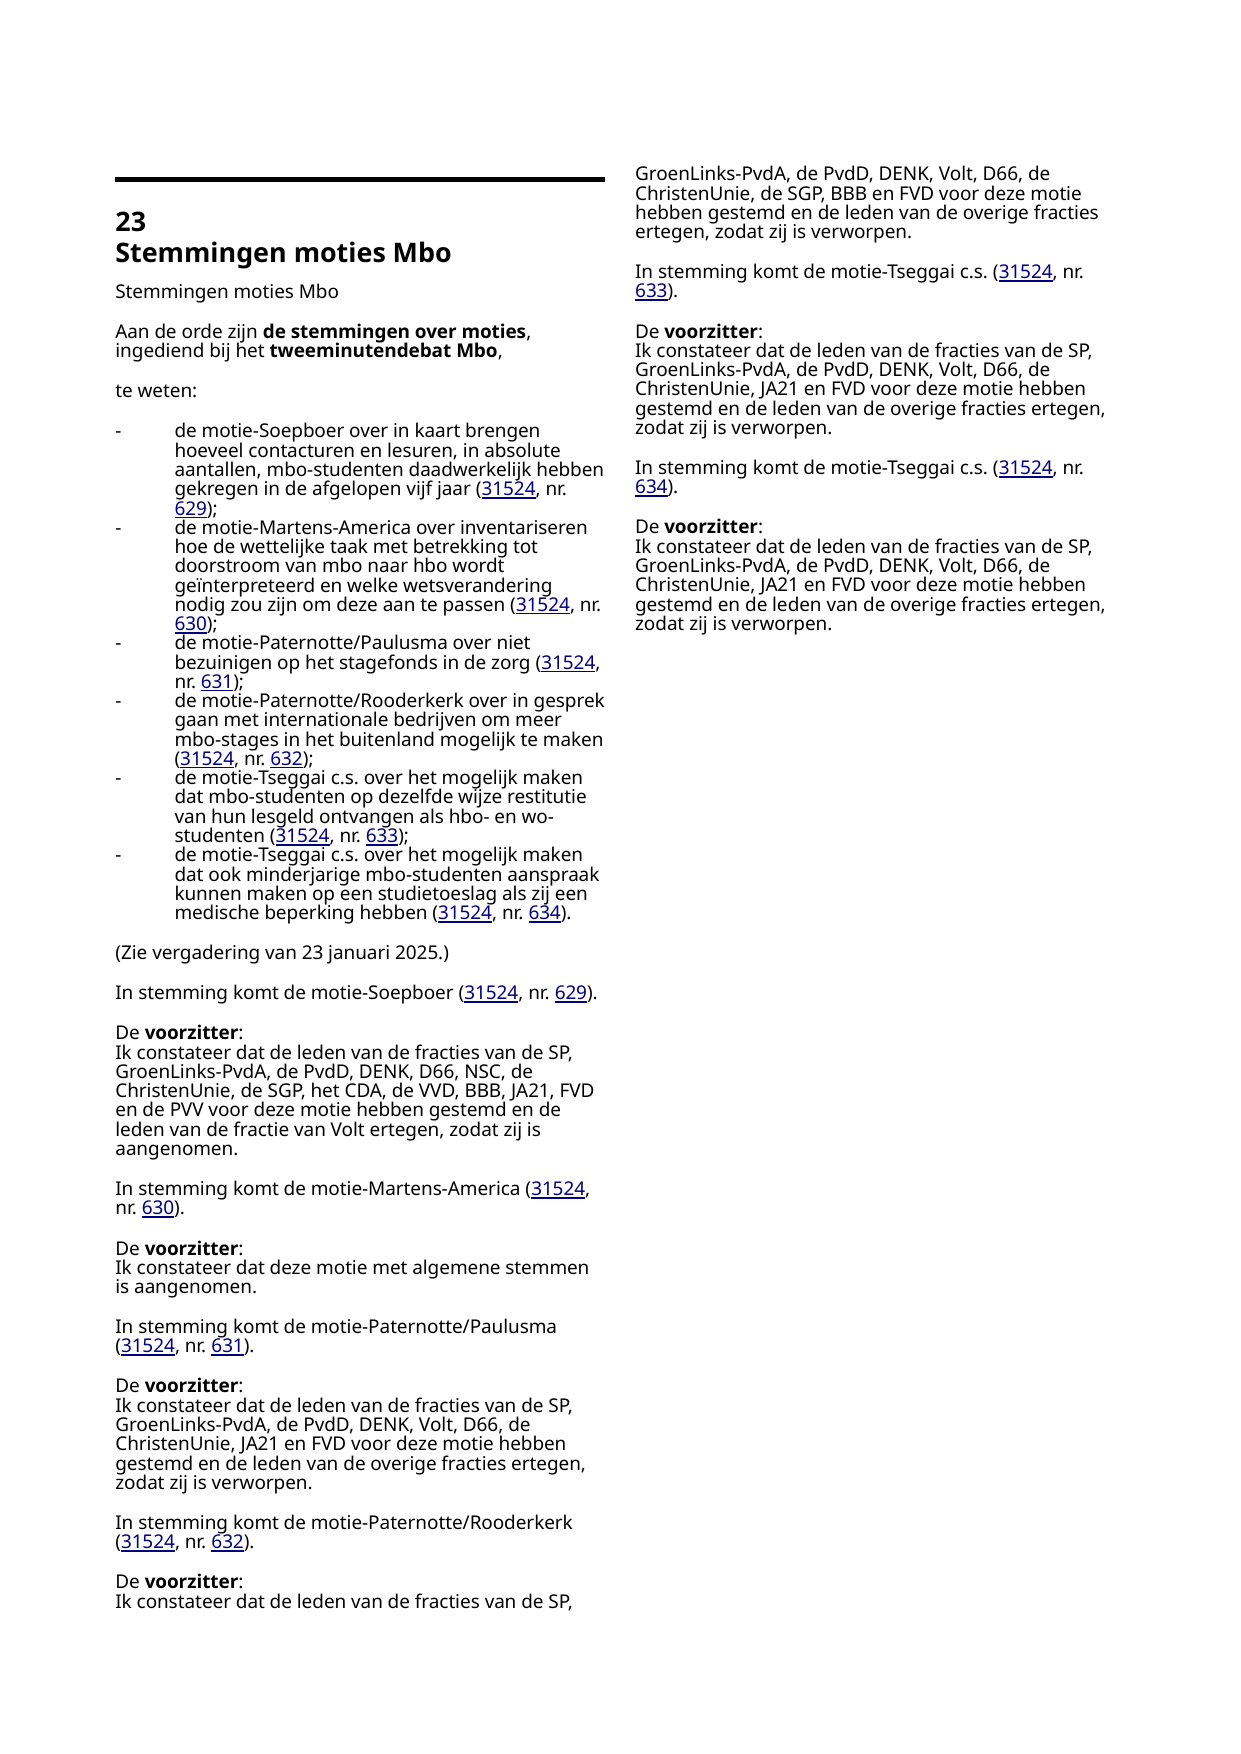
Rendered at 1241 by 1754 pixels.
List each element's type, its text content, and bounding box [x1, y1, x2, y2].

text Ik constateer dat de leden van de fracties van de SP, [115, 1593, 605, 1612]
text De voorzitter: [115, 1239, 605, 1259]
text Ik constateer dat de leden van de fracties van de SP, GroenLinks-PvdA, de PvdD, DENK, Volt, D66, de ChristenUnie, JA21 en FVD voor deze motie hebben gestemd en de leden van de overige fracties ertegen, zodat zij is verworpen. [115, 1397, 605, 1493]
text In stemming komt de motie-Martens-America (31524, nr. 630). [115, 1180, 605, 1219]
text De voorzitter: [115, 1024, 605, 1044]
text In stemming komt de motie-Paternotte/Paulusma (31524, nr. 631). [115, 1318, 605, 1357]
text te weten: [115, 382, 605, 402]
text De voorzitter: [115, 1377, 605, 1397]
text Ik constateer dat deze motie met algemene stemmen is aangenomen. [115, 1259, 605, 1297]
text Ik constateer dat de leden van de fracties van de SP, GroenLinks-PvdA, de PvdD, DENK, Volt, D66, de ChristenUnie, JA21 en FVD voor deze motie hebben gestemd en de leden van de overige fracties ertegen, zodat zij is verworpen. [635, 538, 1125, 634]
list de motie-Paternotte/Paulusma over niet bezuinigen op het stagefonds in de zorg (31524, nr. 631); [115, 634, 605, 692]
text De voorzitter: [115, 1573, 605, 1593]
list de motie-Martens-America over inventariseren hoe de wettelijke taak met betrekking tot doorstroom van mbo naar hbo wordt geïnterpreteerd en welke wetsverandering nodig zou zijn om deze aan te passen (31524, nr. 630); [115, 519, 605, 634]
text Stemmingen moties Mbo [115, 283, 605, 302]
list de motie-Tseggai c.s. over het mogelijk maken dat mbo-studenten op dezelfde wijze restitutie van hun lesgeld ontvangen als hbo- en wo-studenten (31524, nr. 633); [115, 769, 605, 846]
text 23 [115, 203, 605, 239]
text Ik constateer dat de leden van de fracties van de SP, GroenLinks-PvdA, de PvdD, DENK, Volt, D66, de ChristenUnie, JA21 en FVD voor deze motie hebben gestemd en de leden van de overige fracties ertegen, zodat zij is verworpen. [635, 342, 1125, 438]
text In stemming komt de motie-Tseggai c.s. (31524, nr. 633). [635, 263, 1125, 302]
text Ik constateer dat de leden van de fracties van de SP, GroenLinks-PvdA, de PvdD, DENK, D66, NSC, de ChristenUnie, de SGP, het CDA, de VVD, BBB, JA21, FVD en de PVV voor deze motie hebben gestemd en de leden van de fractie van Volt ertegen, zodat zij is aangenomen. [115, 1044, 605, 1159]
text In stemming komt de motie-Tseggai c.s. (31524, nr. 634). [635, 459, 1125, 498]
text Stemmingen moties Mbo [115, 239, 605, 283]
text GroenLinks-PvdA, de PvdD, DENK, Volt, D66, de ChristenUnie, de SGP, BBB en FVD voor deze motie hebben gestemd en de leden van de overige fracties ertegen, zodat zij is verworpen. [635, 165, 1125, 242]
text In stemming komt de motie-Paternotte/Rooderkerk (31524, nr. 632). [115, 1514, 605, 1552]
text De voorzitter: [635, 323, 1125, 342]
list de motie-Paternotte/Rooderkerk over in gesprek gaan met internationale bedrijven om meer mbo-stages in het buitenland mogelijk te maken (31524, nr. 632); [115, 692, 605, 769]
text (Zie vergadering van 23 januari 2025.) [115, 944, 605, 963]
text Aan de orde zijn de stemmingen over moties, ingediend bij het tweeminutendebat Mbo, [115, 323, 605, 362]
text In stemming komt de motie-Soepboer (31524, nr. 629). [115, 984, 605, 1003]
list de motie-Soepboer over in kaart brengen hoeveel contacturen en lesuren, in absolute aantallen, mbo-studenten daadwerkelijk hebben gekregen in de afgelopen vijf jaar (31524, nr. 629); [115, 422, 605, 519]
text De voorzitter: [635, 518, 1125, 538]
list de motie-Tseggai c.s. over het mogelijk maken dat ook minderjarige mbo-studenten aanspraak kunnen maken op een studietoeslag als zij een medische beperking hebben (31524, nr. 634). [115, 846, 605, 923]
